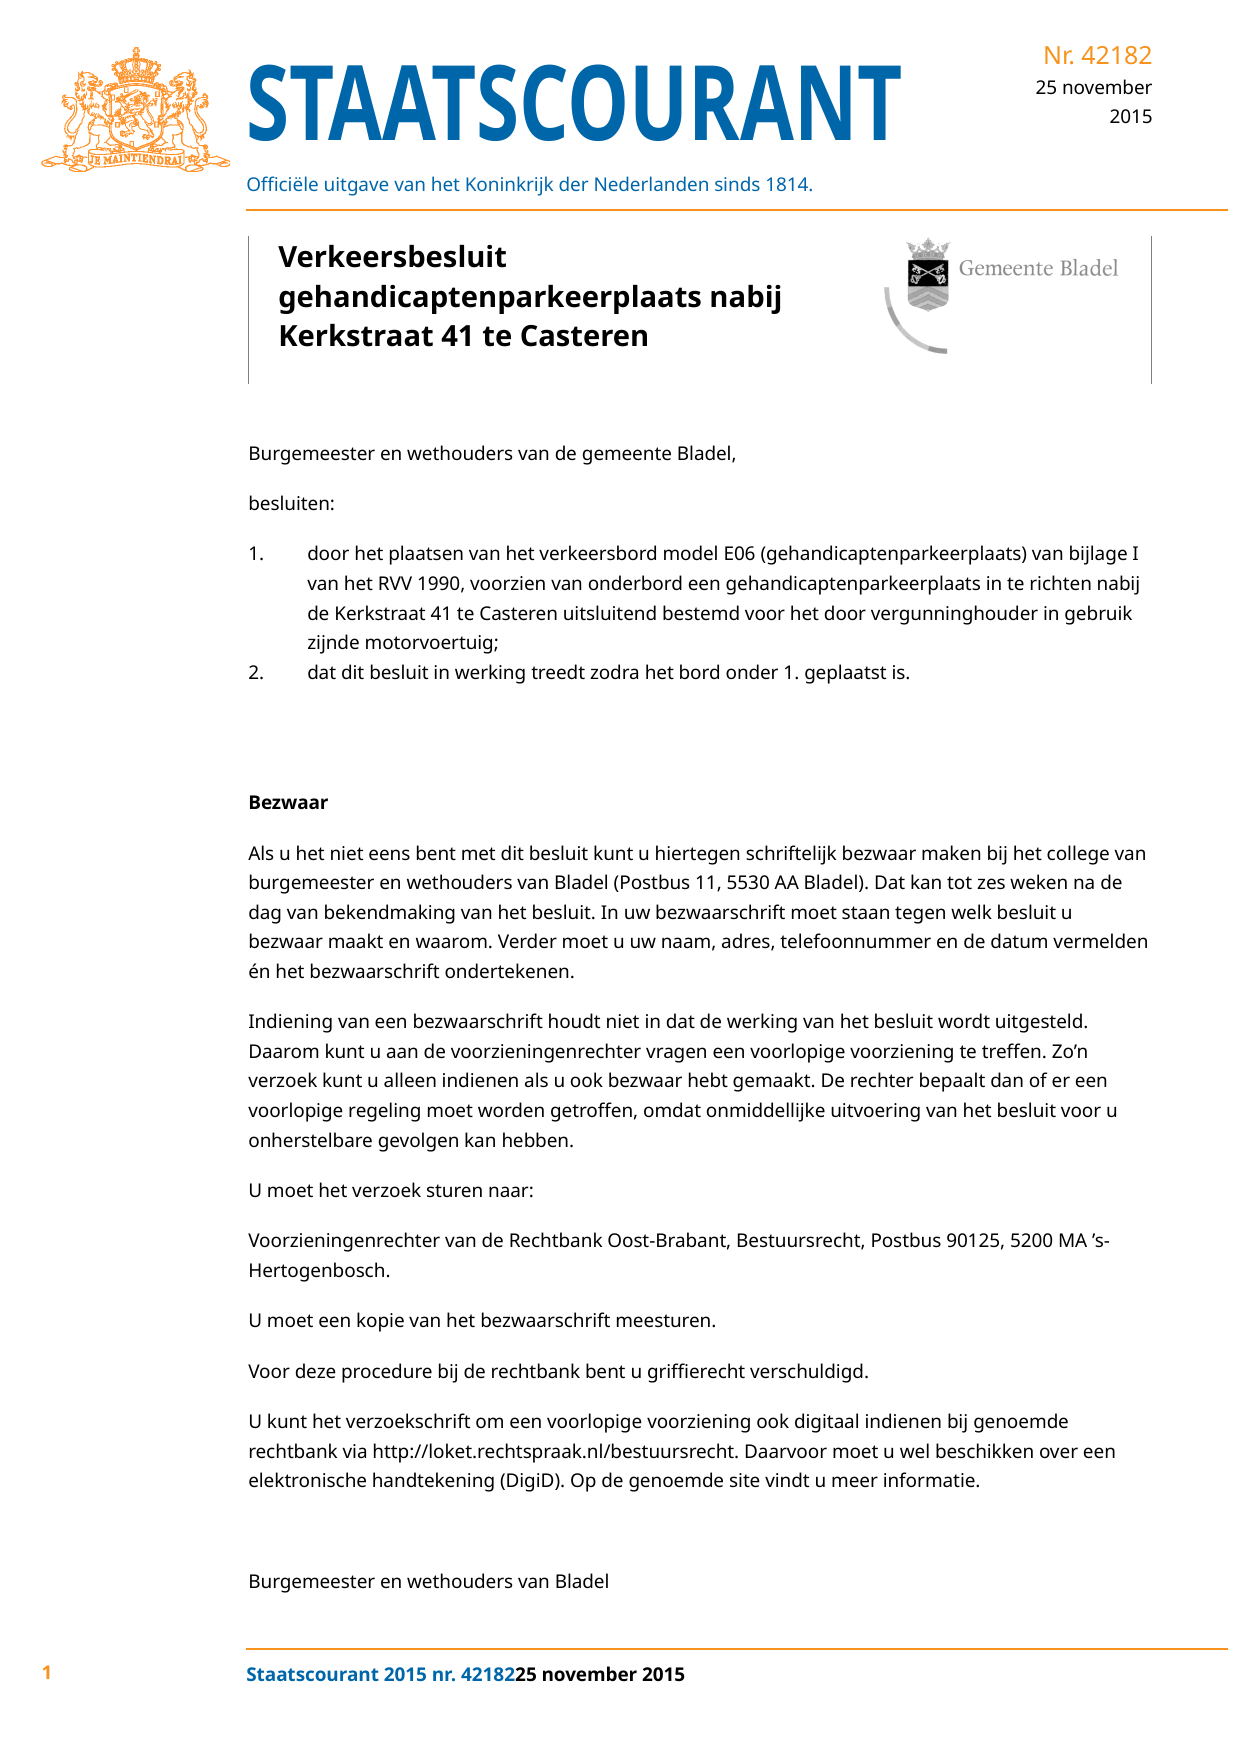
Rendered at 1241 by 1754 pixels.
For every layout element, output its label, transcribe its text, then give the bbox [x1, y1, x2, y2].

text U moet het verzoek sturen naar: [248, 1177, 1152, 1203]
picture [41, 47, 231, 172]
table_header [850, 236, 1151, 384]
text Indiening van een bezwaarschrift houdt niet in dat de werking van het besluit wordt uitgesteld. Daarom kunt u aan de voorzieningenrechter vragen een voorlopige voorziening te treffen. Zo’n verzoek kunt u alleen indienen als u ook bezwaar hebt gemaakt. De rechter bepaalt dan of er een voorlopige regeling moet worden getroffen, omdat onmiddellijke uitvoering van het besluit voor u onherstelbare gevolgen kan hebben. [248, 1008, 1152, 1152]
picture [882, 236, 1119, 355]
text Burgemeester en wethouders van Bladel [248, 1568, 1152, 1594]
text Bezwaar [248, 789, 1152, 815]
text Als u het niet eens bent met dit besluit kunt u hiertegen schriftelijk bezwaar maken bij het college van burgemeester en wethouders van Bladel (Postbus 11, 5530 AA Bladel). Dat kan tot zes weken na de dag van bekendmaking van het besluit. In uw bezwaarschrift moet staan tegen welk besluit u bezwaar maakt en waarom. Verder moet u uw naam, adres, telefoonnummer en de datum vermelden én het bezwaarschrift ondertekenen. [248, 840, 1152, 984]
list door het plaatsen van het verkeersbord model E06 (gehandicaptenparkeerplaats) van bijlage I van het RVV 1990, voorzien van onderbord een gehandicaptenparkeerplaats in te richten nabij de Kerkstraat 41 te Casteren uitsluitend bestemd voor het door vergunninghouder in gebruik zijnde motorvoertuig; [248, 541, 1152, 655]
text Voorzieningenrechter van de Rechtbank Oost-Brabant, Bestuursrecht, Postbus 90125, 5200 MA ’s-Hertogenbosch. [248, 1228, 1152, 1283]
table_header Verkeersbesluit gehandicaptenparkeerplaats nabij Kerkstraat 41 te Casteren [249, 236, 850, 384]
text Voor deze procedure bij de rechtbank bent u griffierecht verschuldigd. [248, 1358, 1152, 1384]
text U moet een kopie van het bezwaarschrift meesturen. [248, 1308, 1152, 1333]
list dat dit besluit in werking treedt zodra het bord onder 1. geplaatst is. [248, 659, 1152, 684]
text Burgemeester en wethouders van de gemeente Bladel, [248, 440, 1152, 465]
text besluiten: [248, 490, 1152, 516]
text U kunt het verzoekschrift om een voorlopige voorziening ook digitaal indienen bij genoemde rechtbank via http://loket.rechtspraak.nl/bestuursrecht. Daarvoor moet u wel beschikken over een elektronische handtekening (DigiD). Op de genoemde site vindt u meer informatie. [248, 1408, 1152, 1493]
